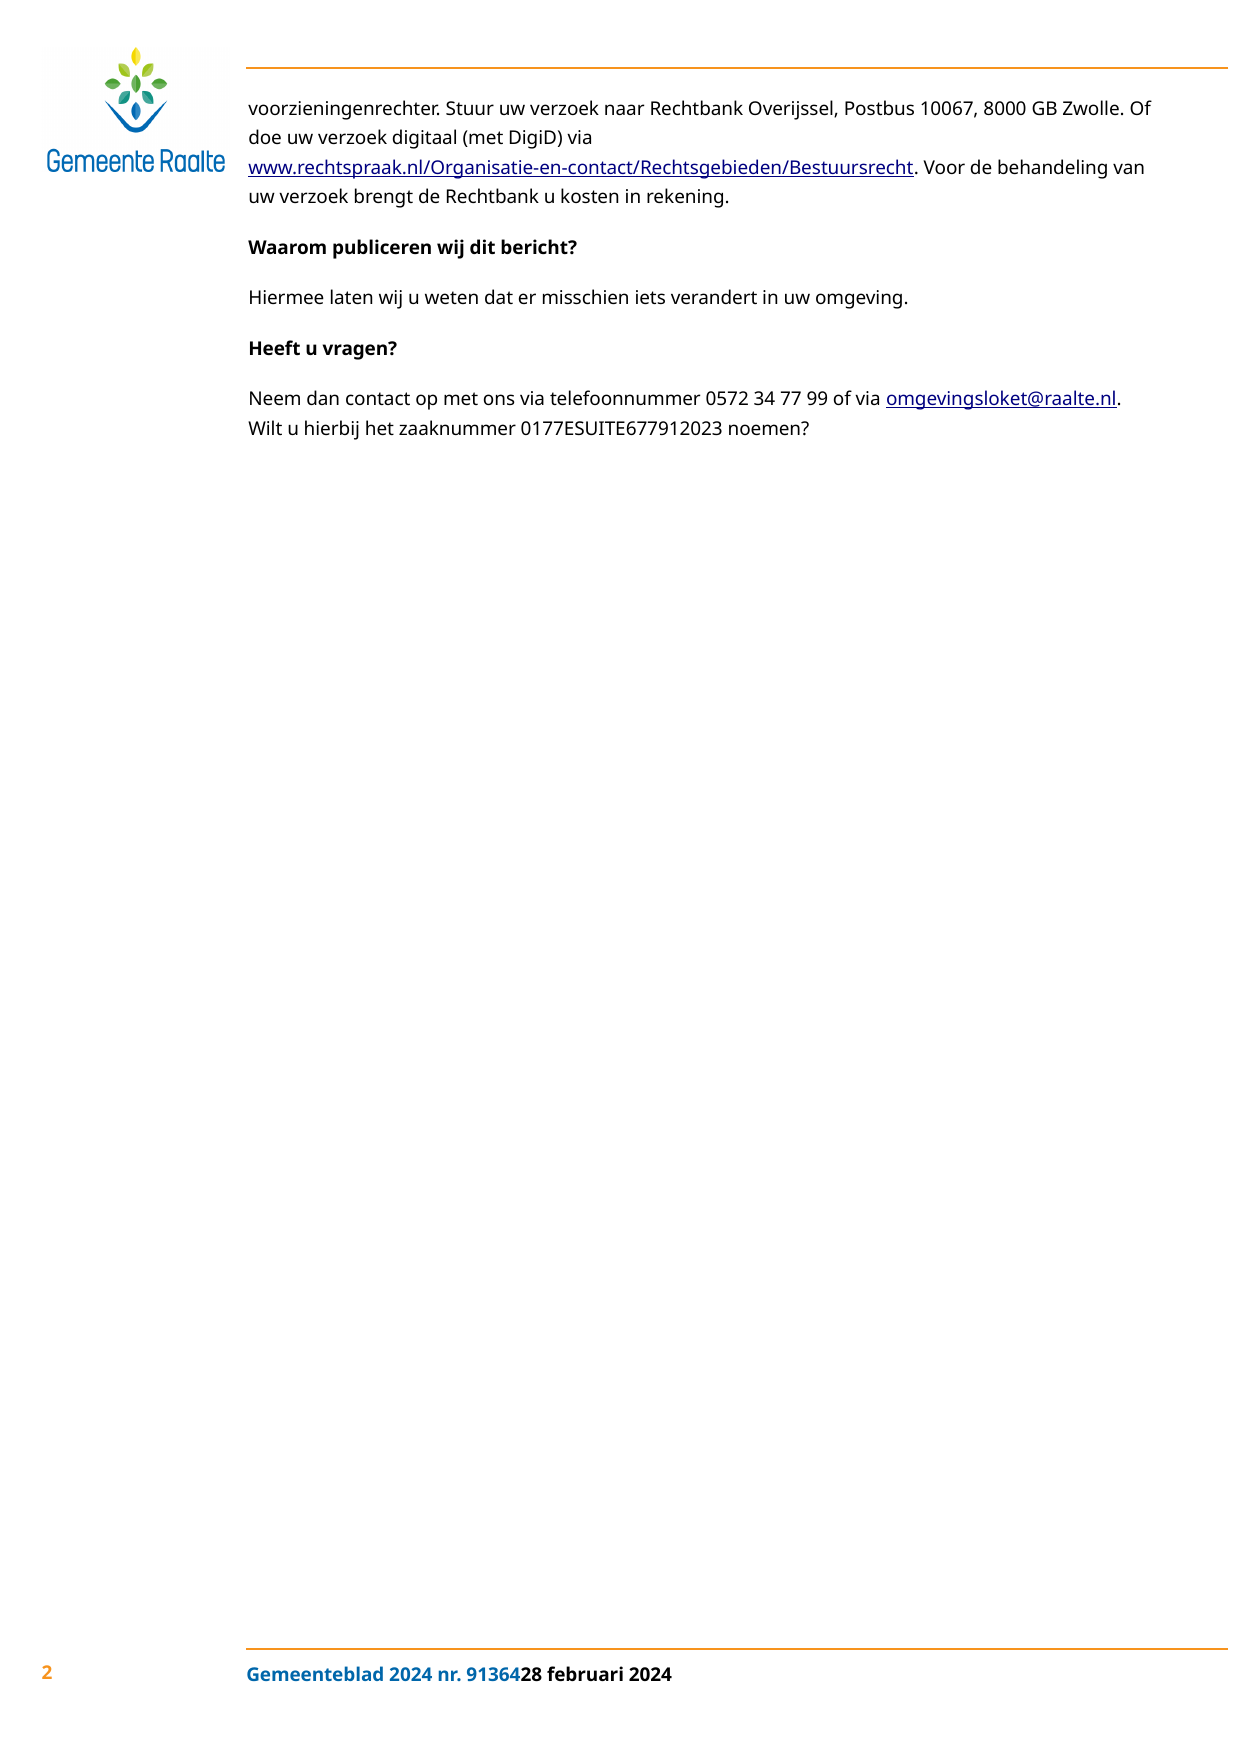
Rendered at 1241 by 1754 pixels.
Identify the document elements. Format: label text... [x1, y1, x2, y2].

text Hiermee laten wij u weten dat er misschien iets verandert in uw omgeving. [248, 284, 1152, 310]
text Neem dan contact op met ons via telefoonnummer 0572 34 77 99 of via omgevingsloket@raalte.nl. Wilt u hierbij het zaaknummer 0177ESUITE677912023 noemen? [248, 385, 1152, 441]
picture [41, 47, 231, 172]
text Heeft u vragen? [248, 335, 1152, 361]
text voorzieningenrechter. Stuur uw verzoek naar Rechtbank Overijssel, Postbus 10067, 8000 GB Zwolle. Of doe uw verzoek digitaal (met DigiD) via www.rechtspraak.nl/Organisatie-en-contact/Rechtsgebieden/Bestuursrecht. Voor de behandeling van uw verzoek brengt de Rechtbank u kosten in rekening. [248, 95, 1152, 209]
text Waarom publiceren wij dit bericht? [248, 234, 1152, 260]
